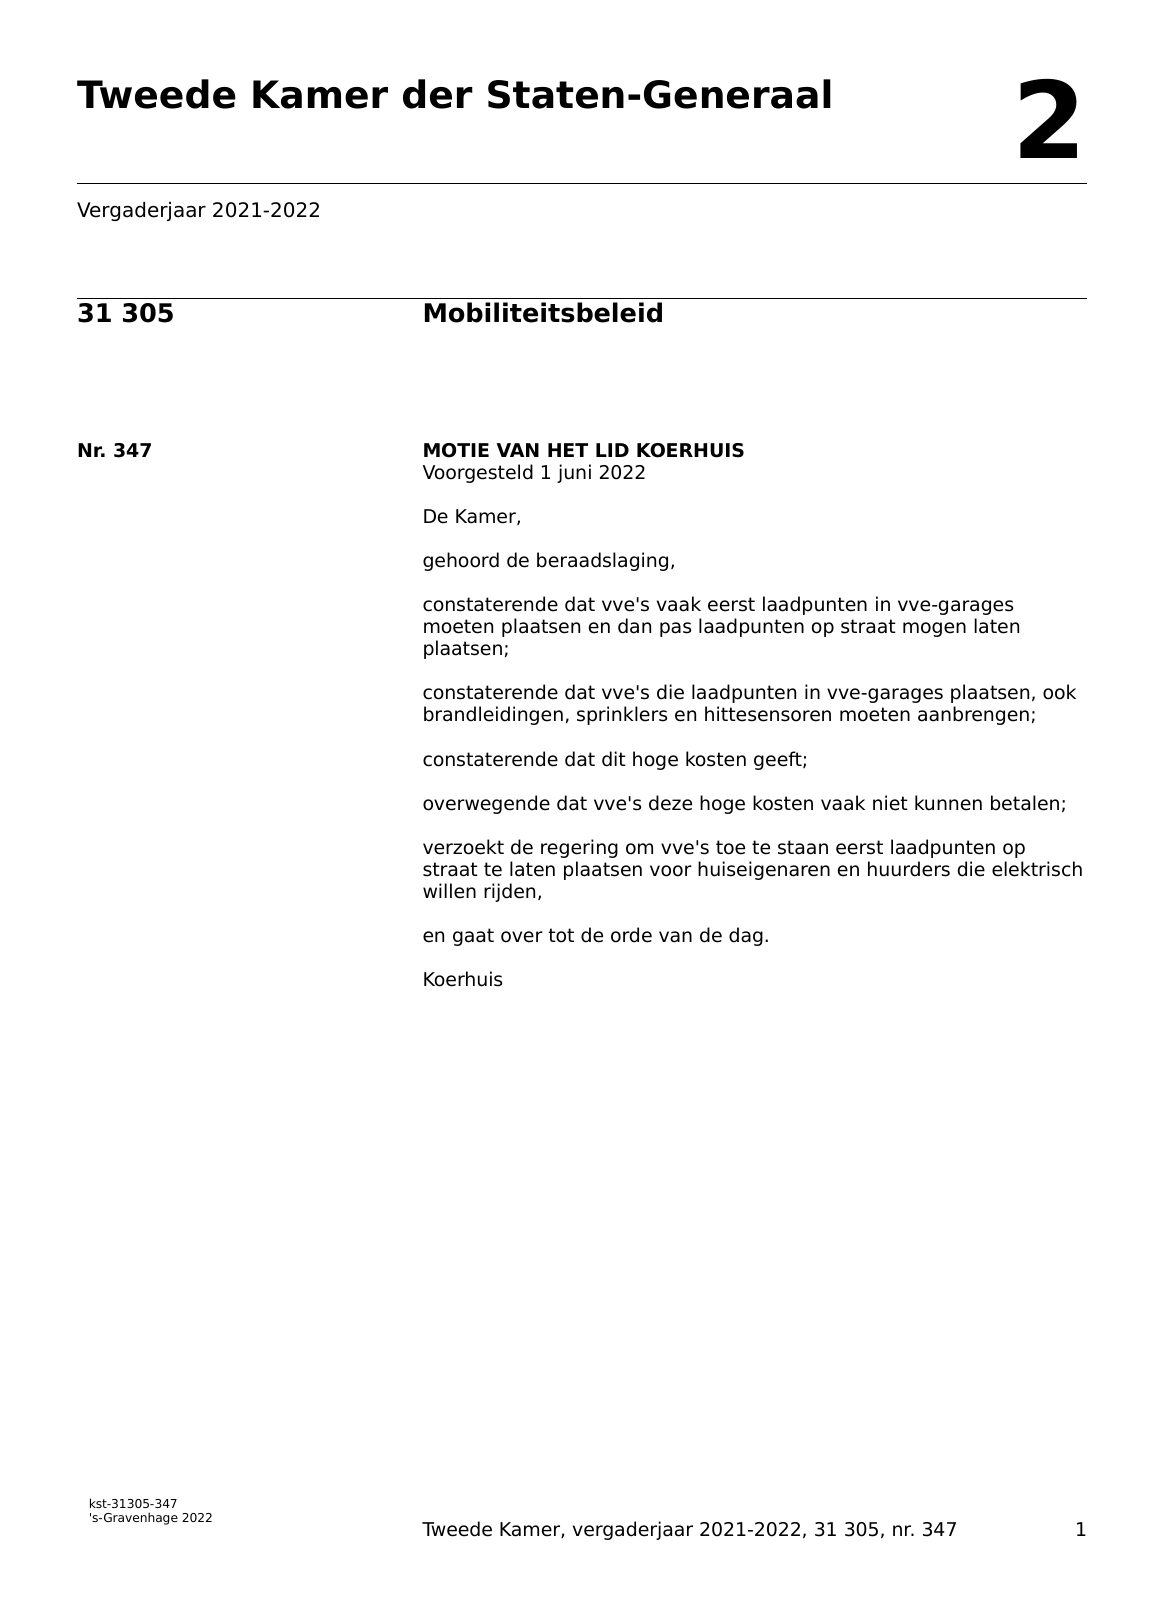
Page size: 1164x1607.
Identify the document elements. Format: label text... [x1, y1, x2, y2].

text en gaat over tot de orde van de dag. [422, 925, 1087, 947]
text constaterende dat vve's vaak eerst laadpunten in vve-garages moeten plaatsen en dan pas laadpunten op straat mogen laten plaatsen; [422, 594, 1087, 660]
text overwegende dat vve's deze hoge kosten vaak niet kunnen betalen; [422, 793, 1087, 814]
text constaterende dat vve's die laadpunten in vve-garages plaatsen, ook brandleidingen, sprinklers en hittesensoren moeten aanbrengen; [422, 682, 1087, 726]
table_header 2 [886, 59, 1087, 183]
text De Kamer, [422, 506, 1087, 528]
subtitle 31 305 Mobiliteitsbeleid [77, 299, 1087, 329]
text 's-Gravenhage 2022 [88, 1511, 323, 1525]
text verzoekt de regering om vve's toe te staan eerst laadpunten op straat te laten plaatsen voor huiseigenaren en huurders die elektrisch willen rijden, [422, 837, 1087, 903]
subtitle Nr. 347 MOTIE VAN HET LID KOERHUIS [77, 440, 1087, 462]
text Koerhuis [422, 969, 1087, 991]
text kst-31305-347 [88, 1497, 323, 1511]
text constaterende dat dit hoge kosten geeft; [422, 748, 1087, 770]
table_cell Vergaderjaar 2021-2022 [77, 184, 1087, 298]
text Voorgesteld 1 juni 2022 [422, 462, 1087, 484]
table_header Tweede Kamer der Staten-Generaal [77, 59, 886, 183]
text gehoord de beraadslaging, [422, 550, 1087, 572]
